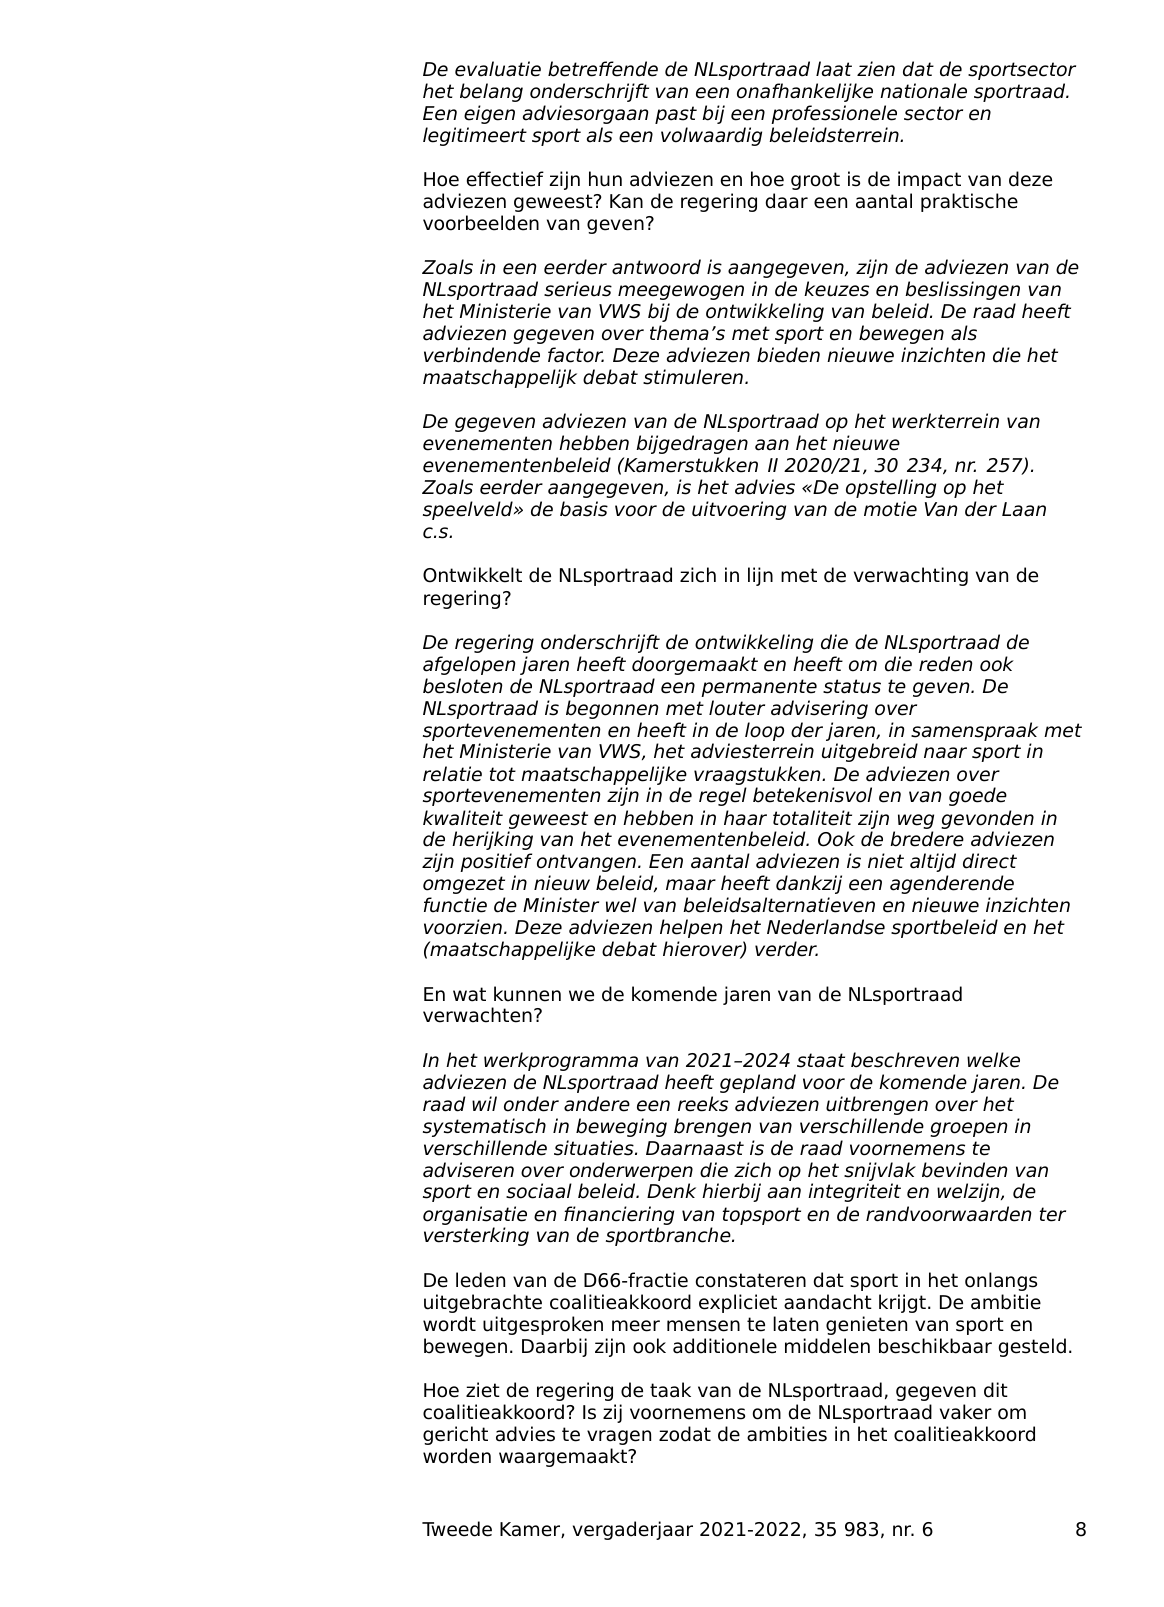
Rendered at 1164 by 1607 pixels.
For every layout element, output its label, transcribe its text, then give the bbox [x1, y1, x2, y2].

text En wat kunnen we de komende jaren van de NLsportraad verwachten? [422, 983, 1087, 1027]
text Ontwikkelt de NLsportraad zich in lijn met de verwachting van de regering? [422, 565, 1087, 609]
text Hoe effectief zijn hun adviezen en hoe groot is de impact van deze adviezen geweest? Kan de regering daar een aantal praktische voorbeelden van geven? [422, 169, 1087, 235]
text Zoals in een eerder antwoord is aangegeven, zijn de adviezen van de NLsportraad serieus meegewogen in de keuzes en beslissingen van het Ministerie van VWS bij de ontwikkeling van beleid. De raad heeft adviezen gegeven over thema’s met sport en bewegen als verbindende factor. Deze adviezen bieden nieuwe inzichten die het maatschappelijk debat stimuleren. [422, 257, 1087, 389]
text De regering onderschrijft de ontwikkeling die de NLsportraad de afgelopen jaren heeft doorgemaakt en heeft om die reden ook besloten de NLsportraad een permanente status te geven. De NLsportraad is begonnen met louter advisering over sportevenementen en heeft in de loop der jaren, in samenspraak met het Ministerie van VWS, het adviesterrein uitgebreid naar sport in relatie tot maatschappelijke vraagstukken. De adviezen over sportevenementen zijn in de regel betekenisvol en van goede kwaliteit geweest en hebben in haar totaliteit zijn weg gevonden in de herijking van het evenementenbeleid. Ook de bredere adviezen zijn positief ontvangen. Een aantal adviezen is niet altijd direct omgezet in nieuw beleid, maar heeft dankzij een agenderende functie de Minister wel van beleidsalternatieven en nieuwe inzichten voorzien. Deze adviezen helpen het Nederlandse sportbeleid en het (maatschappelijke debat hierover) verder. [422, 632, 1087, 961]
text In het werkprogramma van 2021–2024 staat beschreven welke adviezen de NLsportraad heeft gepland voor de komende jaren. De raad wil onder andere een reeks adviezen uitbrengen over het systematisch in beweging brengen van verschillende groepen in verschillende situaties. Daarnaast is de raad voornemens te adviseren over onderwerpen die zich op het snijvlak bevinden van sport en sociaal beleid. Denk hierbij aan integriteit en welzijn, de organisatie en financiering van topsport en de randvoorwaarden ter versterking van de sportbranche. [422, 1049, 1087, 1247]
text De leden van de D66-fractie constateren dat sport in het onlangs uitgebrachte coalitieakkoord expliciet aandacht krijgt. De ambitie wordt uitgesproken meer mensen te laten genieten van sport en bewegen. Daarbij zijn ook additionele middelen beschikbaar gesteld. [422, 1269, 1087, 1357]
text Hoe ziet de regering de taak van de NLsportraad, gegeven dit coalitieakkoord? Is zij voornemens om de NLsportraad vaker om gericht advies te vragen zodat de ambities in het coalitieakkoord worden waargemaakt? [422, 1380, 1087, 1468]
text De gegeven adviezen van de NLsportraad op het werkterrein van evenementen hebben bijgedragen aan het nieuwe evenementenbeleid (Kamerstukken II 2020/21, 30 234, nr. 257). Zoals eerder aangegeven, is het advies «De opstelling op het speelveld» de basis voor de uitvoering van de motie Van der Laan c.s. [422, 411, 1087, 543]
text De evaluatie betreffende de NLsportraad laat zien dat de sportsector het belang onderschrijft van een onafhankelijke nationale sportraad. Een eigen adviesorgaan past bij een professionele sector en legitimeert sport als een volwaardig beleidsterrein. [422, 59, 1087, 147]
